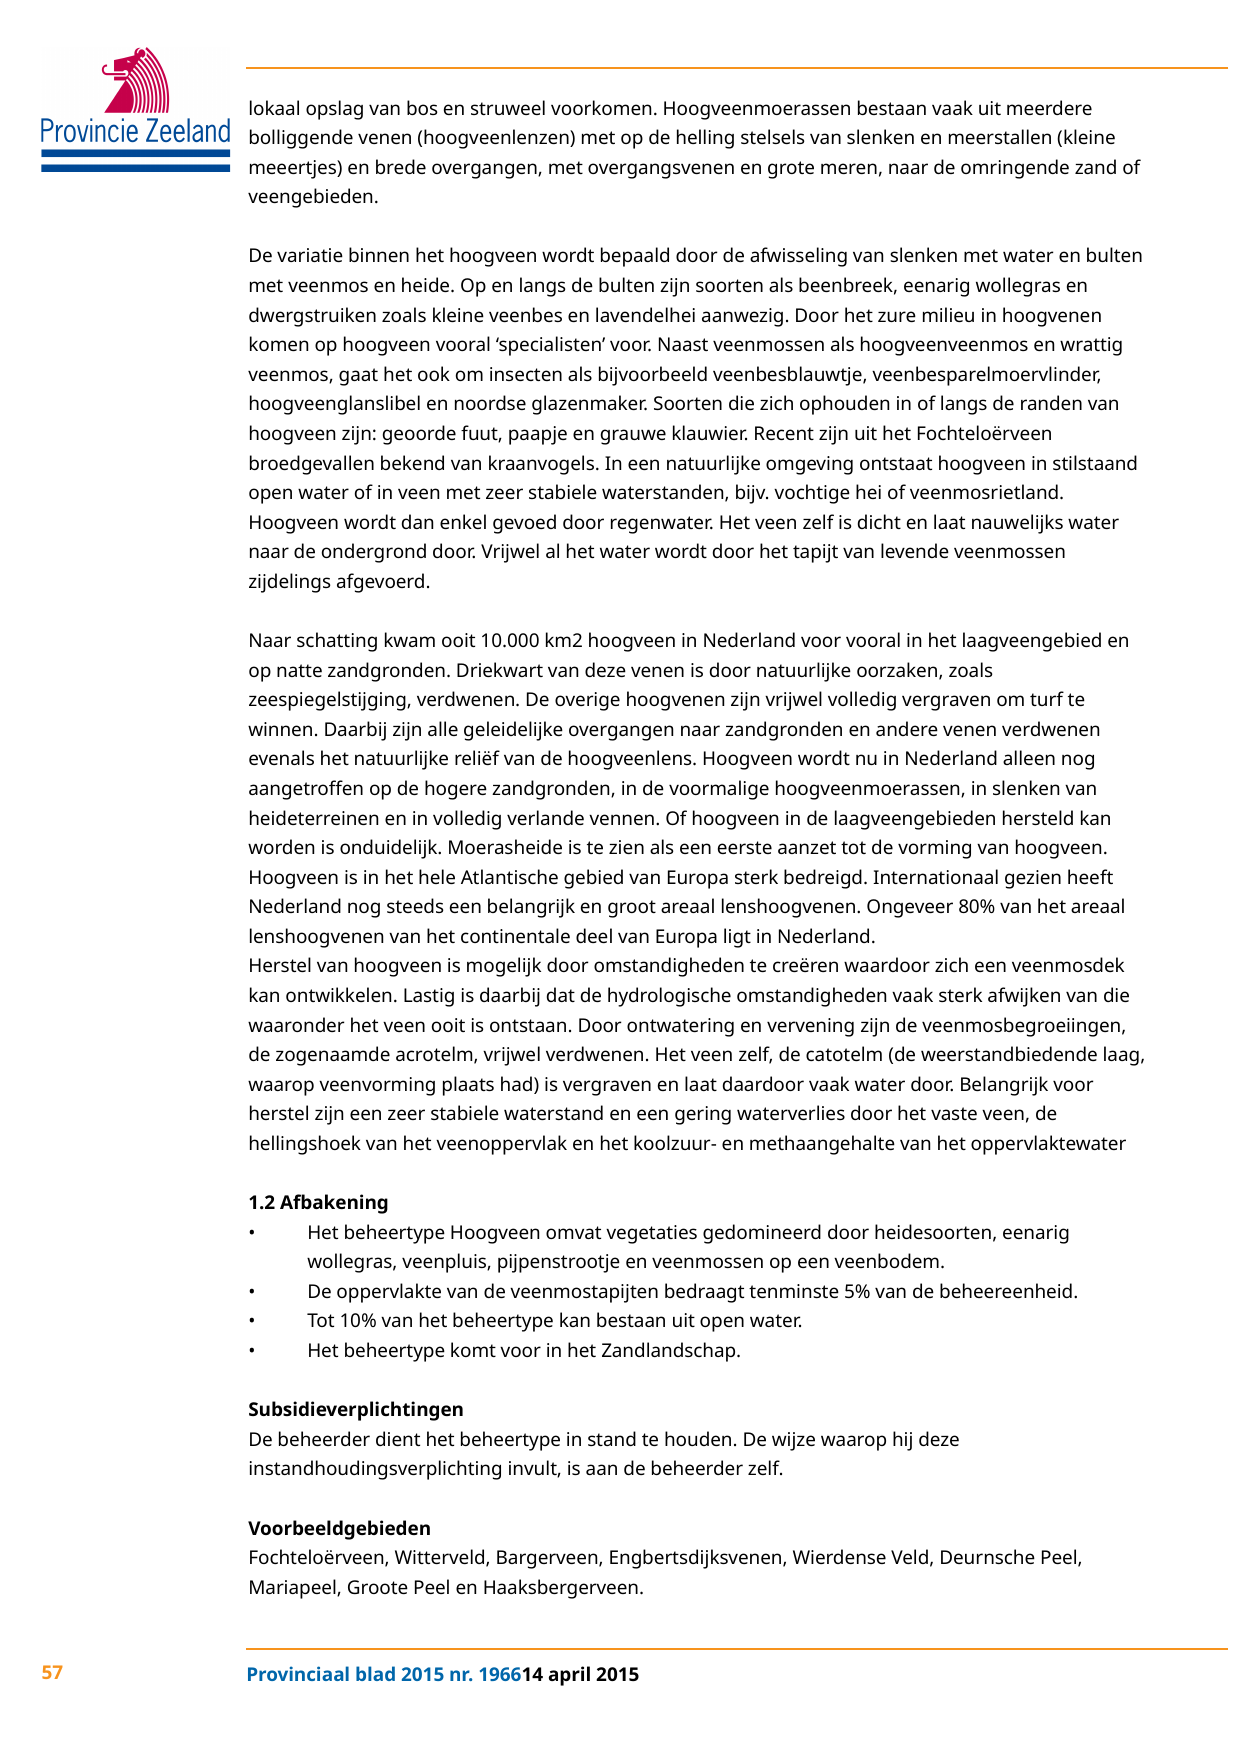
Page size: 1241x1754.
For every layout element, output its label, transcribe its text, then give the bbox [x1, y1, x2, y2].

text De beheerder dient het beheertype in stand te houden. De wijze waarop hij deze instandhoudingsverplichting invult, is aan de beheerder zelf. [248, 1426, 1152, 1481]
text Fochteloërveen, Witterveld, Bargerveen, Engbertsdijksvenen, Wierdense Veld, Deurnsche Peel, Mariapeel, Groote Peel en Haaksbergerveen. [248, 1544, 1152, 1600]
text Naar schatting kwam ooit 10.000 km2 hoogveen in Nederland voor vooral in het laagveengebied en op natte zandgronden. Driekwart van deze venen is door natuurlijke oorzaken, zoals zeespiegelstijging, verdwenen. De overige hoogvenen zijn vrijwel volledig vergraven om turf te winnen. Daarbij zijn alle geleidelijke overgangen naar zandgronden en andere venen verdwenen evenals het natuurlijke reliëf van de hoogveenlens. Hoogveen wordt nu in Nederland alleen nog aangetroffen op de hogere zandgronden, in de voormalige hoogveenmoerassen, in slenken van heideterreinen en in volledig verlande vennen. Of hoogveen in de laagveengebieden hersteld kan worden is onduidelijk. Moerasheide is te zien als een eerste aanzet tot de vorming van hoogveen. [248, 627, 1152, 860]
picture [41, 47, 231, 172]
text Herstel van hoogveen is mogelijk door omstandigheden te creëren waardoor zich een veenmosdek kan ontwikkelen. Lastig is daarbij dat de hydrologische omstandigheden vaak sterk afwijken van die waaronder het veen ooit is ontstaan. Door ontwatering en vervening zijn de veenmosbegroeiingen, de zogenaamde acrotelm, vrijwel verdwenen. Het veen zelf, de catotelm (de weerstandbiedende laag, waarop veenvorming plaats had) is vergraven en laat daardoor vaak water door. Belangrijk voor herstel zijn een zeer stabiele waterstand en een gering waterverlies door het vaste veen, de hellingshoek van het veenoppervlak en het koolzuur- en methaangehalte van het oppervlaktewater [248, 953, 1152, 1156]
text Subsidieverplichtingen [248, 1396, 1152, 1422]
text Voorbeeldgebieden [248, 1515, 1152, 1541]
text lokaal opslag van bos en struweel voorkomen. Hoogveenmoerassen bestaan vaak uit meerdere bolliggende venen (hoogveenlenzen) met op de helling stelsels van slenken en meerstallen (kleine meeertjes) en brede overgangen, met overgangsvenen en grote meren, naar de omringende zand of veengebieden. [248, 95, 1152, 209]
text De variatie binnen het hoogveen wordt bepaald door de afwisseling van slenken met water en bulten met veenmos en heide. Op en langs de bulten zijn soorten als beenbreek, eenarig wollegras en dwergstruiken zoals kleine veenbes en lavendelhei aanwezig. Door het zure milieu in hoogvenen komen op hoogveen vooral ‘specialisten’ voor. Naast veenmossen als hoogveenveenmos en wrattig veenmos, gaat het ook om insecten als bijvoorbeeld veenbesblauwtje, veenbesparelmoervlinder, hoogveenglanslibel en noordse glazenmaker. Soorten die zich ophouden in of langs de randen van hoogveen zijn: geoorde fuut, paapje en grauwe klauwier. Recent zijn uit het Fochteloërveen broedgevallen bekend van kraanvogels. In een natuurlijke omgeving ontstaat hoogveen in stilstaand open water of in veen met zeer stabiele waterstanden, bijv. vochtige hei of veenmosrietland. Hoogveen wordt dan enkel gevoed door regenwater. Het veen zelf is dicht en laat nauwelijks water naar de ondergrond door. Vrijwel al het water wordt door het tapijt van levende veenmossen zijdelings afgevoerd. [248, 243, 1152, 594]
list Het beheertype Hoogveen omvat vegetaties gedomineerd door heidesoorten, eenarig wollegras, veenpluis, pijpenstrootje en veenmossen op een veenbodem. [248, 1219, 1152, 1274]
list Tot 10% van het beheertype kan bestaan uit open water. [248, 1308, 1152, 1333]
text Hoogveen is in het hele Atlantische gebied van Europa sterk bedreigd. Internationaal gezien heeft Nederland nog steeds een belangrijk en groot areaal lenshoogvenen. Ongeveer 80% van het areaal lenshoogvenen van het continentale deel van Europa ligt in Nederland. [248, 864, 1152, 949]
list De oppervlakte van de veenmostapijten bedraagt tenminste 5% van de beheereenheid. [248, 1278, 1152, 1304]
list Het beheertype komt voor in het Zandlandschap. [248, 1337, 1152, 1363]
text 1.2 Afbakening [248, 1189, 1152, 1215]
